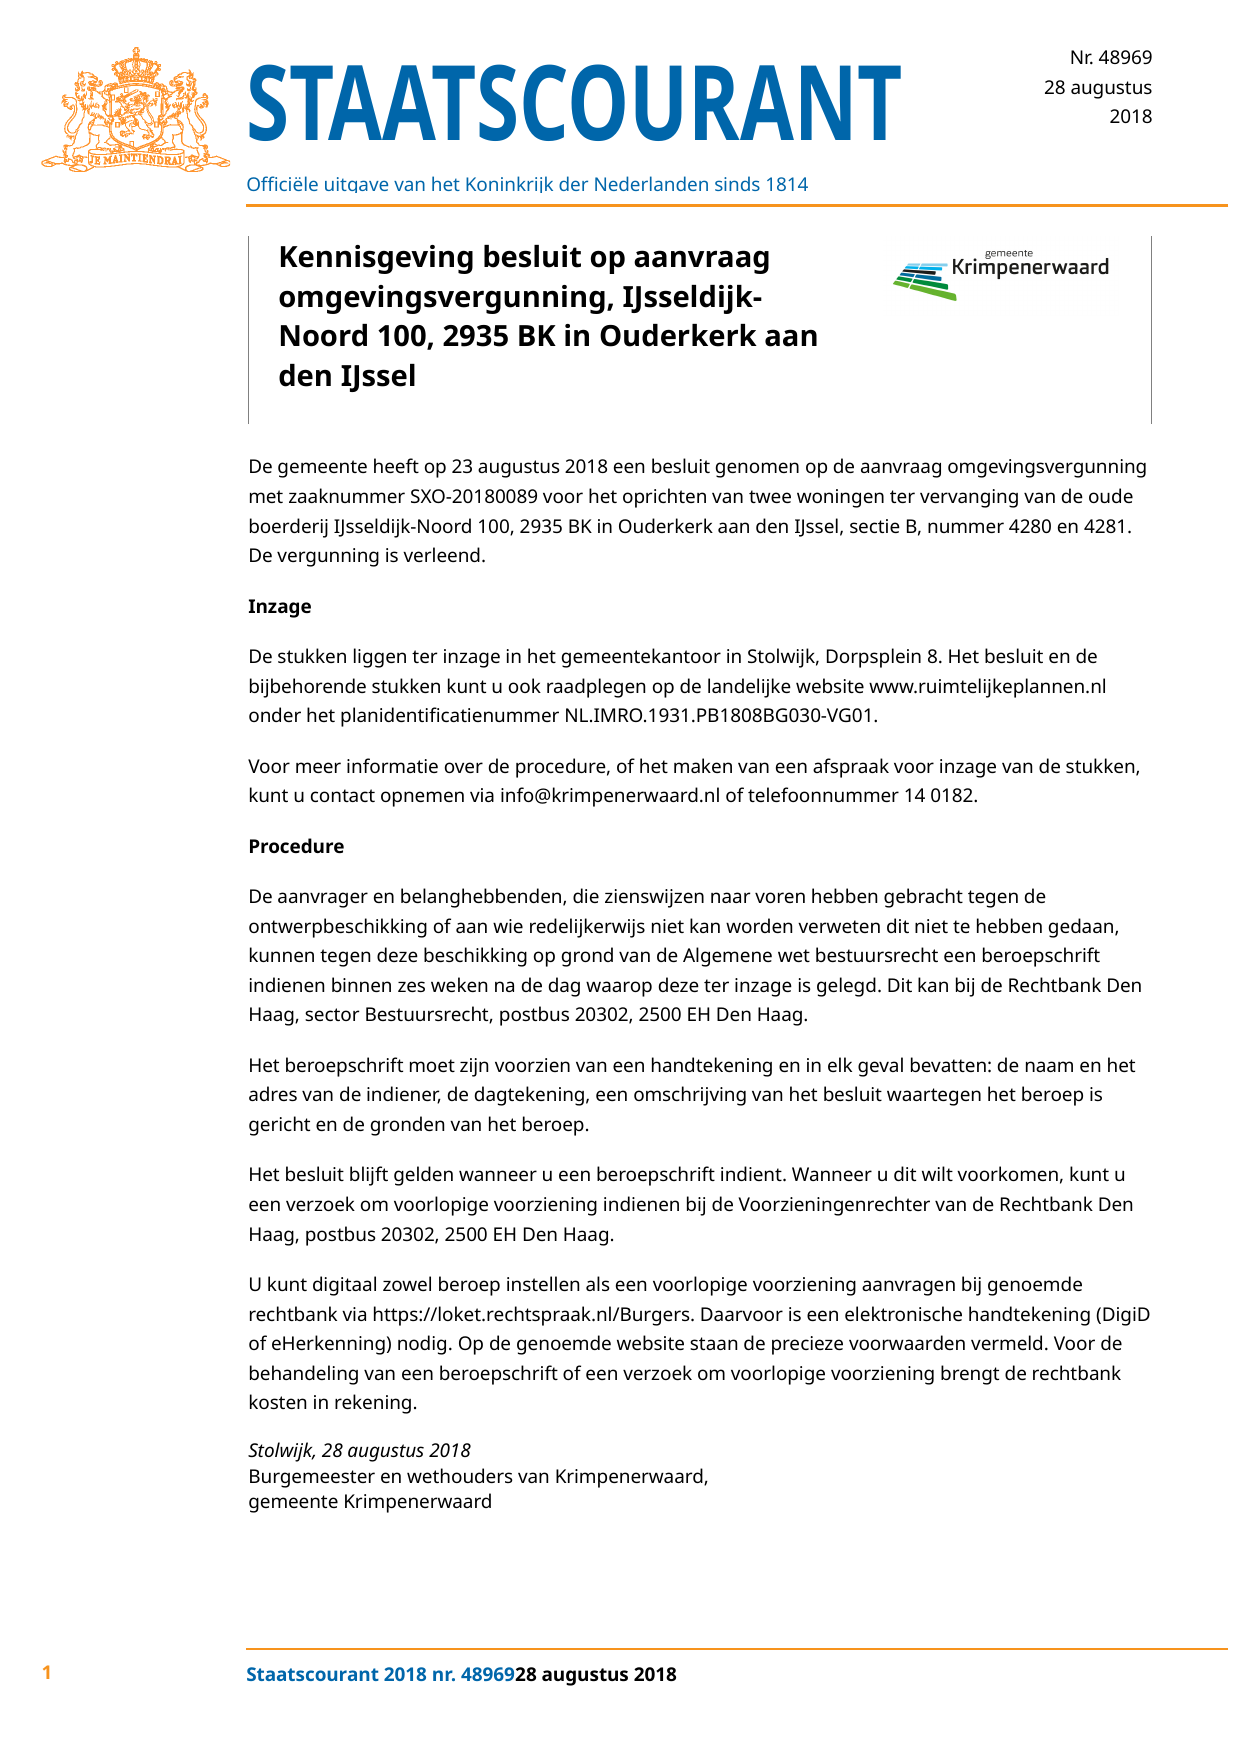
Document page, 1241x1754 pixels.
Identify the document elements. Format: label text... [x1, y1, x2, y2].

picture [882, 236, 1119, 316]
text Het besluit blijft gelden wanneer u een beroepschrift indient. Wanneer u dit wilt voorkomen, kunt u een verzoek om voorlopige voorziening indienen bij de Voorzieningenrechter van de Rechtbank Den Haag, postbus 20302, 2500 EH Den Haag. [248, 1162, 1152, 1246]
text gemeente Krimpenerwaard [248, 1489, 1152, 1514]
picture [41, 47, 231, 172]
text U kunt digitaal zowel beroep instellen als een voorlopige voorziening aanvragen bij genoemde rechtbank via https://loket.rechtspraak.nl/Burgers. Daarvoor is een elektronische handtekening (DigiD of eHerkenning) nodig. Op de genoemde website staan de precieze voorwaarden vermeld. Voor de behandeling van een beroepschrift of een verzoek om voorlopige voorziening brengt de rechtbank kosten in rekening. [248, 1271, 1152, 1415]
text Burgemeester en wethouders van Krimpenerwaard, [248, 1463, 1152, 1489]
text De stukken liggen ter inzage in het gemeentekantoor in Stolwijk, Dorpsplein 8. Het besluit en de bijbehorende stukken kunt u ook raadplegen op de landelijke website www.ruimtelijkeplannen.nl onder het planidentificatienummer NL.IMRO.1931.PB1808BG030-VG01. [248, 643, 1152, 728]
text De aanvrager en belanghebbenden, die zienswijzen naar voren hebben gebracht tegen de ontwerpbeschikking of aan wie redelijkerwijs niet kan worden verweten dit niet te hebben gedaan, kunnen tegen deze beschikking op grond van de Algemene wet bestuursrecht een beroepschrift indienen binnen zes weken na de dag waarop deze ter inzage is gelegd. Dit kan bij de Rechtbank Den Haag, sector Bestuursrecht, postbus 20302, 2500 EH Den Haag. [248, 883, 1152, 1027]
text Procedure [248, 833, 1152, 858]
text De gemeente heeft op 23 augustus 2018 een besluit genomen op de aanvraag omgevingsvergunning met zaaknummer SXO-20180089 voor het oprichten van twee woningen ter vervanging van de oude boerderij IJsseldijk-Noord 100, 2935 BK in Ouderkerk aan den IJssel, sectie B, nummer 4280 en 4281. De vergunning is verleend. [248, 454, 1152, 568]
text Het beroepschrift moet zijn voorzien van een handtekening en in elk geval bevatten: de naam en het adres van de indiener, de dagtekening, een omschrijving van het besluit waartegen het beroep is gericht en de gronden van het beroep. [248, 1052, 1152, 1137]
table_header [850, 236, 1151, 424]
text Stolwijk, 28 augustus 2018 [248, 1437, 1152, 1463]
text Voor meer informatie over de procedure, of het maken van een afspraak voor inzage van de stukken, kunt u contact opnemen via info@krimpenerwaard.nl of telefoonnummer 14 0182. [248, 753, 1152, 808]
text Inzage [248, 593, 1152, 618]
table_header Kennisgeving besluit op aanvraag omgevingsvergunning, IJsseldijk-Noord 100, 2935 BK in Ouderkerk aan den IJssel [249, 236, 850, 424]
